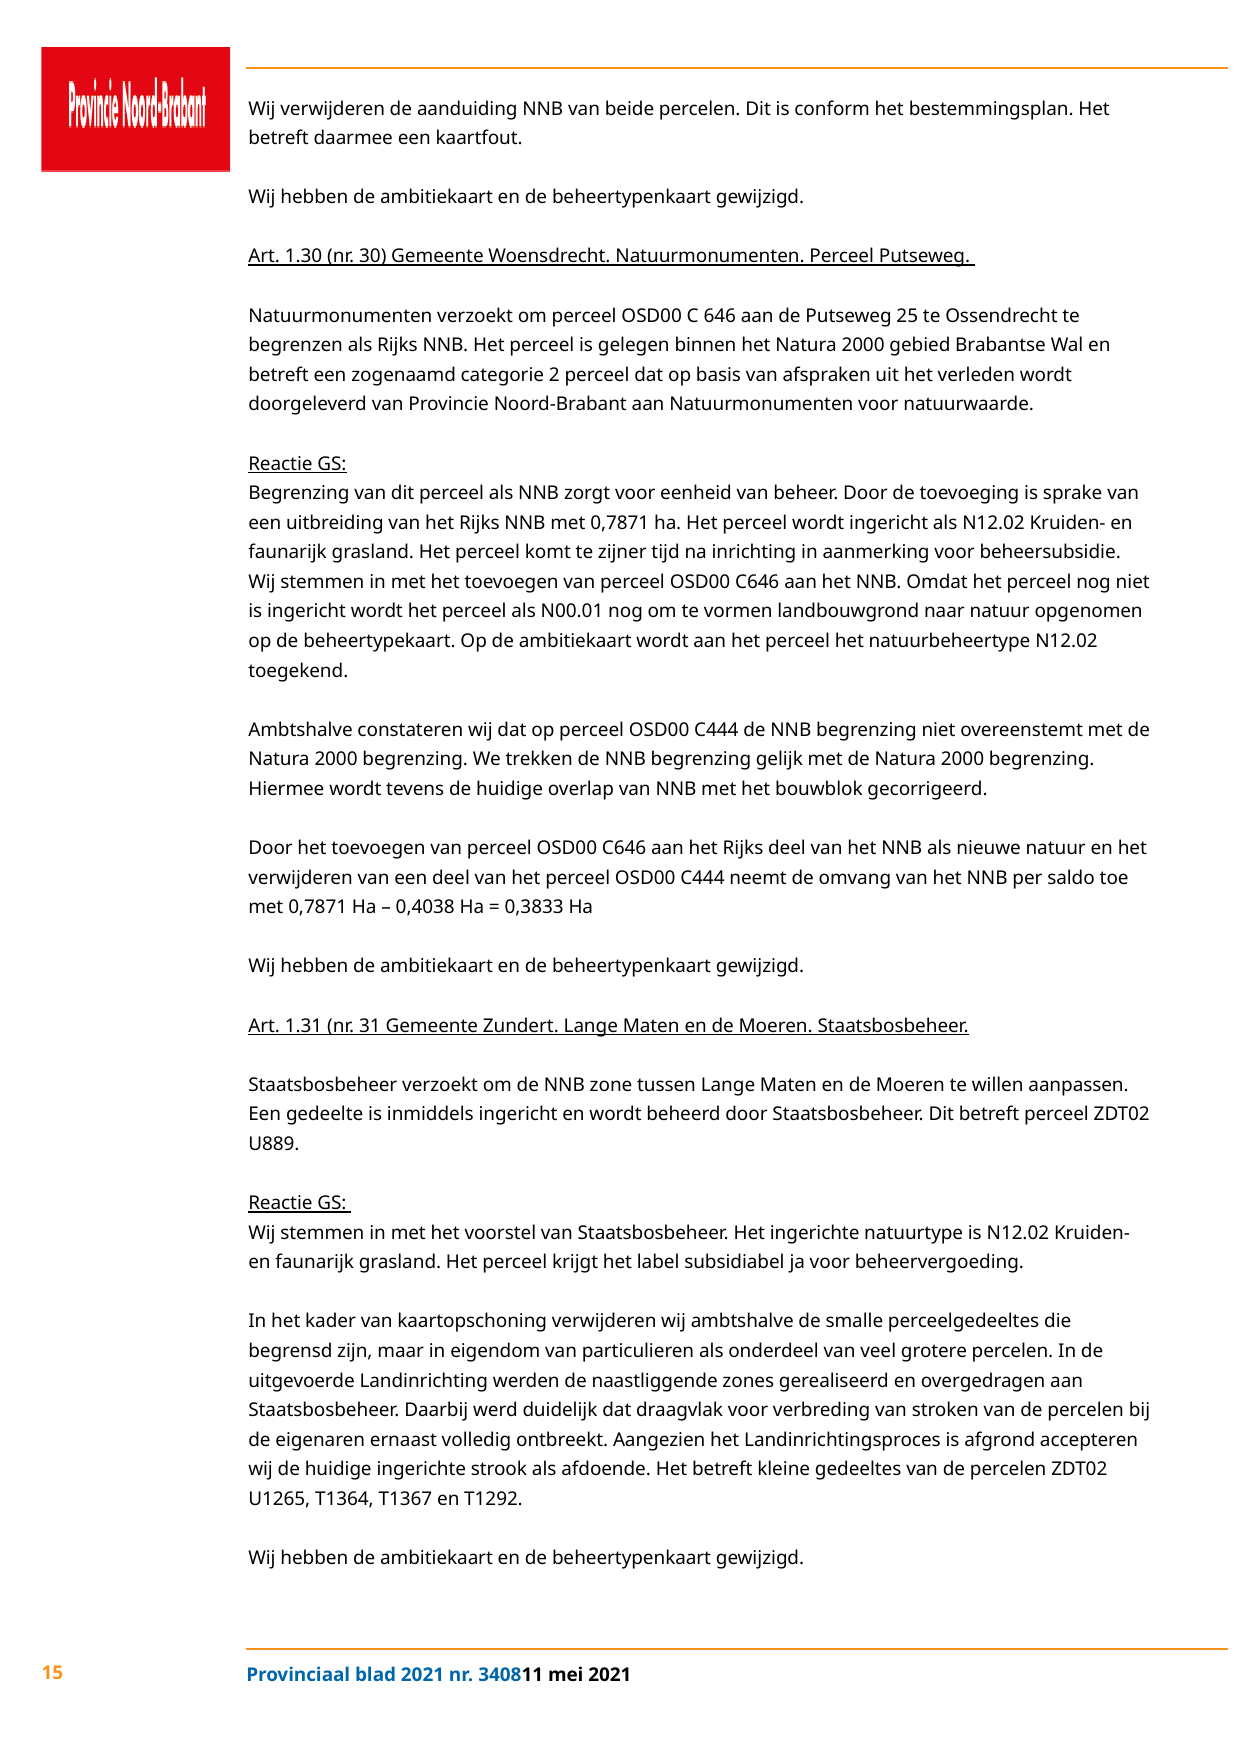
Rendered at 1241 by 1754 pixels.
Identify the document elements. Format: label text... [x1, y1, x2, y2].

text Ambtshalve constateren wij dat op perceel OSD00 C444 de NNB begrenzing niet overeenstemt met de Natura 2000 begrenzing. We trekken de NNB begrenzing gelijk met de Natura 2000 begrenzing. Hiermee wordt tevens de huidige overlap van NNB met het bouwblok gecorrigeerd. [248, 716, 1152, 801]
text In het kader van kaartopschoning verwijderen wij ambtshalve de smalle perceelgedeeltes die begrensd zijn, maar in eigendom van particulieren als onderdeel van veel grotere percelen. In de uitgevoerde Landinrichting werden de naastliggende zones gerealiseerd en overgedragen aan Staatsbosbeheer. Daarbij werd duidelijk dat draagvlak voor verbreding van stroken van de percelen bij de eigenaren ernaast volledig ontbreekt. Aangezien het Landinrichtingsproces is afgrond accepteren wij de huidige ingerichte strook als afdoende. Het betreft kleine gedeeltes van de percelen ZDT02 U1265, T1364, T1367 en T1292. [248, 1308, 1152, 1511]
text Wij stemmen in met het toevoegen van perceel OSD00 C646 aan het NNB. Omdat het perceel nog niet is ingericht wordt het perceel als N00.01 nog om te vormen landbouwgrond naar natuur opgenomen op de beheertypekaart. Op de ambitiekaart wordt aan het perceel het natuurbeheertype N12.02 toegekend. [248, 568, 1152, 683]
text Staatsbosbeheer verzoekt om de NNB zone tussen Lange Maten en de Moeren te willen aanpassen. [248, 1071, 1152, 1097]
text Reactie GS: [248, 1189, 1152, 1215]
picture [41, 47, 231, 172]
text Reactie GS: [248, 450, 1152, 476]
text Door het toevoegen van perceel OSD00 C646 aan het Rijks deel van het NNB als nieuwe natuur en het verwijderen van een deel van het perceel OSD00 C444 neemt de omvang van het NNB per saldo toe met 0,7871 Ha – 0,4038 Ha = 0,3833 Ha [248, 834, 1152, 919]
text Wij verwijderen de aanduiding NNB van beide percelen. Dit is conform het bestemmingsplan. Het betreft daarmee een kaartfout. [248, 95, 1152, 150]
text Natuurmonumenten verzoekt om perceel OSD00 C 646 aan de Putseweg 25 te Ossendrecht te begrenzen als Rijks NNB. Het perceel is gelegen binnen het Natura 2000 gebied Brabantse Wal en betreft een zogenaamd categorie 2 perceel dat op basis van afspraken uit het verleden wordt doorgeleverd van Provincie Noord-Brabant aan Natuurmonumenten voor natuurwaarde. [248, 302, 1152, 416]
text Een gedeelte is inmiddels ingericht en wordt beheerd door Staatsbosbeheer. Dit betreft perceel ZDT02 U889. [248, 1101, 1152, 1156]
text Wij stemmen in met het voorstel van Staatsbosbeheer. Het ingerichte natuurtype is N12.02 Kruiden- en faunarijk grasland. Het perceel krijgt het label subsidiabel ja voor beheervergoeding. [248, 1219, 1152, 1274]
text Wij hebben de ambitiekaart en de beheertypenkaart gewijzigd. [248, 183, 1152, 209]
text Art. 1.31 (nr. 31 Gemeente Zundert. Lange Maten en de Moeren. Staatsbosbeheer. [248, 1012, 1152, 1038]
text Begrenzing van dit perceel als NNB zorgt voor eenheid van beheer. Door de toevoeging is sprake van een uitbreiding van het Rijks NNB met 0,7871 ha. Het perceel wordt ingericht als N12.02 Kruiden- en faunarijk grasland. Het perceel komt te zijner tijd na inrichting in aanmerking voor beheersubsidie. [248, 479, 1152, 564]
text Wij hebben de ambitiekaart en de beheertypenkaart gewijzigd. [248, 1544, 1152, 1570]
text Art. 1.30 (nr. 30) Gemeente Woensdrecht. Natuurmonumenten. Perceel Putseweg. [248, 243, 1152, 268]
text Wij hebben de ambitiekaart en de beheertypenkaart gewijzigd. [248, 953, 1152, 978]
